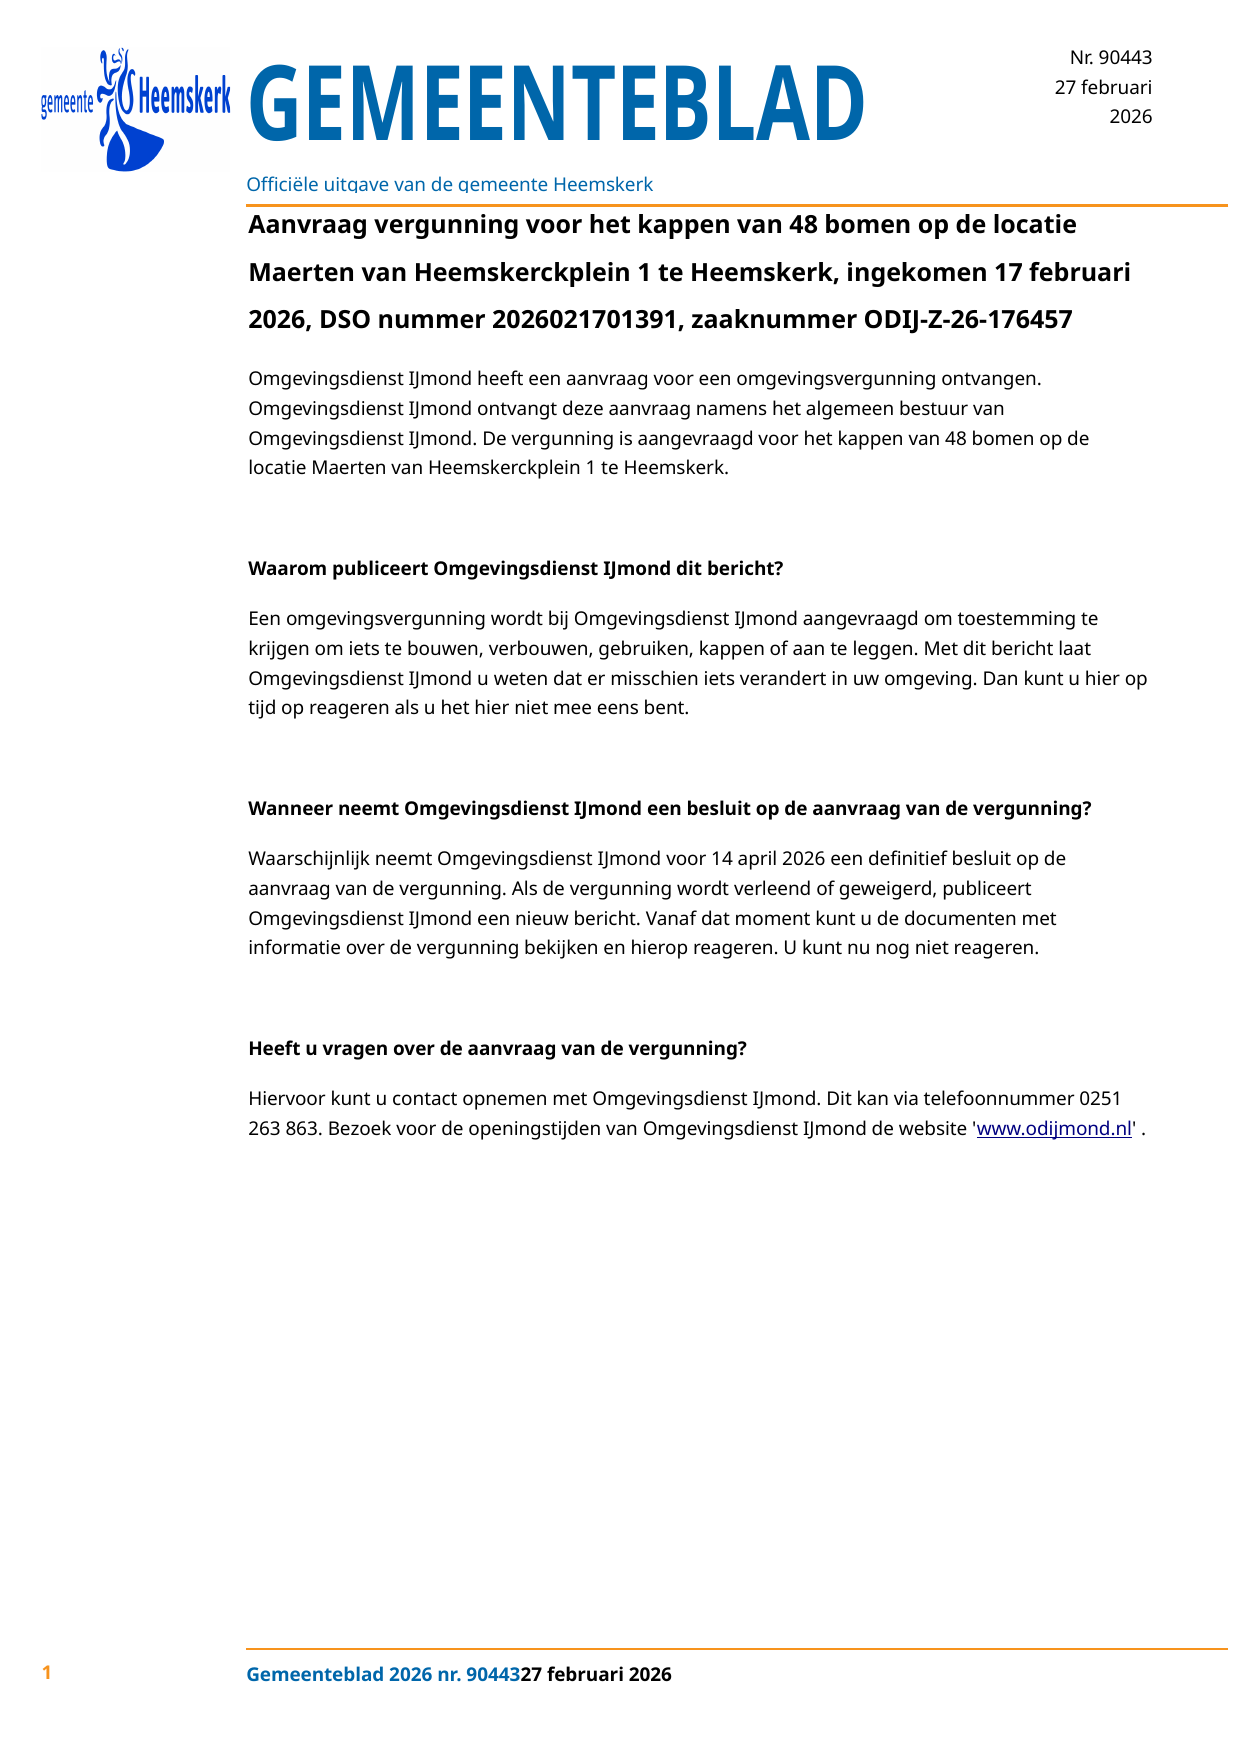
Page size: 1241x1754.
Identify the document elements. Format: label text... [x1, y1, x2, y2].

text Een omgevingsvergunning wordt bij Omgevingsdienst IJmond aangevraagd om toestemming te krijgen om iets te bouwen, verbouwen, gebruiken, kappen of aan te leggen. Met dit bericht laat Omgevingsdienst IJmond u weten dat er misschien iets verandert in uw omgeving. Dan kunt u hier op tijd op reageren als u het hier niet mee eens bent. [248, 606, 1152, 720]
text Waarom publiceert Omgevingsdienst IJmond dit bericht? [248, 555, 1152, 581]
picture [41, 47, 231, 172]
text Hiervoor kunt u contact opnemen met Omgevingsdienst IJmond. Dit kan via telefoonnummer 0251 263 863. Bezoek voor de openingstijden van Omgevingsdienst IJmond de website 'www.odijmond.nl' . [248, 1086, 1152, 1141]
text Heeft u vragen over de aanvraag van de vergunning? [248, 1035, 1152, 1061]
text Omgevingsdienst IJmond heeft een aanvraag voor een omgevingsvergunning ontvangen. Omgevingsdienst IJmond ontvangt deze aanvraag namens het algemeen bestuur van Omgevingsdienst IJmond. De vergunning is aangevraagd voor het kappen van 48 bomen op de locatie Maerten van Heemskerckplein 1 te Heemskerk. [248, 366, 1152, 480]
text Waarschijnlijk neemt Omgevingsdienst IJmond voor 14 april 2026 een definitief besluit op de aanvraag van de vergunning. Als de vergunning wordt verleend of geweigerd, publiceert Omgevingsdienst IJmond een nieuw bericht. Vanaf dat moment kunt u de documenten met informatie over de vergunning bekijken en hierop reageren. U kunt nu nog niet reageren. [248, 846, 1152, 960]
text Aanvraag vergunning voor het kappen van 48 bomen op de locatie Maerten van Heemskerckplein 1 te Heemskerk, ingekomen 17 februari 2026, DSO nummer 2026021701391, zaaknummer ODIJ-Z-26-176457 [248, 207, 1152, 336]
text Wanneer neemt Omgevingsdienst IJmond een besluit op de aanvraag van de vergunning? [248, 795, 1152, 821]
